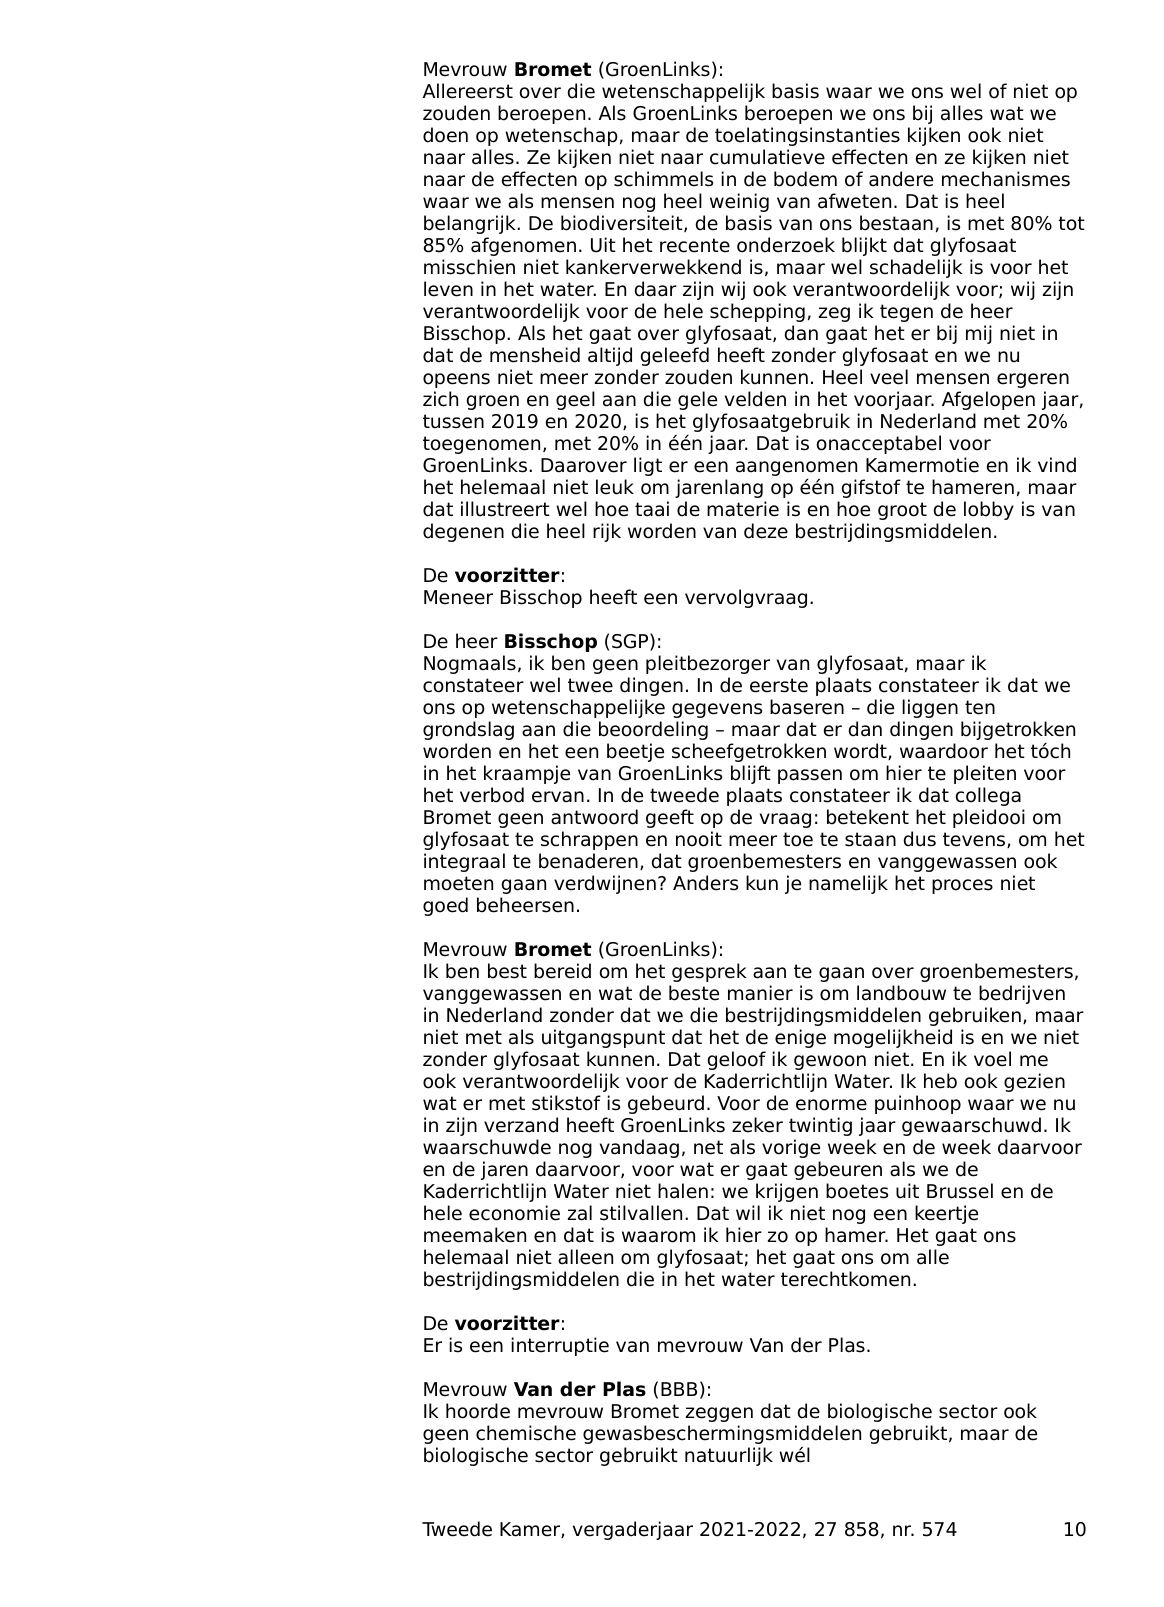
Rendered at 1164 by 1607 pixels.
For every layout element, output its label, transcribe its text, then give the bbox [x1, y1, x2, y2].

text Mevrouw Bromet (GroenLinks): [422, 939, 1087, 961]
text Mevrouw Bromet (GroenLinks): [422, 59, 1087, 81]
text Allereerst over die wetenschappelijk basis waar we ons wel of niet op zouden beroepen. Als GroenLinks beroepen we ons bij alles wat we doen op wetenschap, maar de toelatingsinstanties kijken ook niet naar alles. Ze kijken niet naar cumulatieve effecten en ze kijken niet naar de effecten op schimmels in de bodem of andere mechanismes waar we als mensen nog heel weinig van afweten. Dat is heel belangrijk. De biodiversiteit, de basis van ons bestaan, is met 80% tot 85% afgenomen. Uit het recente onderzoek blijkt dat glyfosaat misschien niet kankerverwekkend is, maar wel schadelijk is voor het leven in het water. En daar zijn wij ook verantwoordelijk voor; wij zijn verantwoordelijk voor de hele schepping, zeg ik tegen de heer Bisschop. Als het gaat over glyfosaat, dan gaat het er bij mij niet in dat de mensheid altijd geleefd heeft zonder glyfosaat en we nu opeens niet meer zonder zouden kunnen. Heel veel mensen ergeren zich groen en geel aan die gele velden in het voorjaar. Afgelopen jaar, tussen 2019 en 2020, is het glyfosaatgebruik in Nederland met 20% toegenomen, met 20% in één jaar. Dat is onacceptabel voor GroenLinks. Daarover ligt er een aangenomen Kamermotie en ik vind het helemaal niet leuk om jarenlang op één gifstof te hameren, maar dat illustreert wel hoe taai de materie is en hoe groot de lobby is van degenen die heel rijk worden van deze bestrijdingsmiddelen. [422, 81, 1087, 543]
text Mevrouw Van der Plas (BBB): [422, 1379, 1087, 1401]
text De voorzitter: [422, 565, 1087, 587]
text De voorzitter: [422, 1313, 1087, 1335]
text Ik hoorde mevrouw Bromet zeggen dat de biologische sector ook geen chemische gewasbeschermingsmiddelen gebruikt, maar de biologische sector gebruikt natuurlijk wél [422, 1401, 1087, 1467]
text Ik ben best bereid om het gesprek aan te gaan over groenbemesters, vanggewassen en wat de beste manier is om landbouw te bedrijven in Nederland zonder dat we die bestrijdingsmiddelen gebruiken, maar niet met als uitgangspunt dat het de enige mogelijkheid is en we niet zonder glyfosaat kunnen. Dat geloof ik gewoon niet. En ik voel me ook verantwoordelijk voor de Kaderrichtlijn Water. Ik heb ook gezien wat er met stikstof is gebeurd. Voor de enorme puinhoop waar we nu in zijn verzand heeft GroenLinks zeker twintig jaar gewaarschuwd. Ik waarschuwde nog vandaag, net als vorige week en de week daarvoor en de jaren daarvoor, voor wat er gaat gebeuren als we de Kaderrichtlijn Water niet halen: we krijgen boetes uit Brussel en de hele economie zal stilvallen. Dat wil ik niet nog een keertje meemaken en dat is waarom ik hier zo op hamer. Het gaat ons helemaal niet alleen om glyfosaat; het gaat ons om alle bestrijdingsmiddelen die in het water terechtkomen. [422, 961, 1087, 1291]
text De heer Bisschop (SGP): [422, 631, 1087, 653]
text Nogmaals, ik ben geen pleitbezorger van glyfosaat, maar ik constateer wel twee dingen. In de eerste plaats constateer ik dat we ons op wetenschappelijke gegevens baseren – die liggen ten grondslag aan die beoordeling – maar dat er dan dingen bijgetrokken worden en het een beetje scheefgetrokken wordt, waardoor het tóch in het kraampje van GroenLinks blijft passen om hier te pleiten voor het verbod ervan. In de tweede plaats constateer ik dat collega Bromet geen antwoord geeft op de vraag: betekent het pleidooi om glyfosaat te schrappen en nooit meer toe te staan dus tevens, om het integraal te benaderen, dat groenbemesters en vanggewassen ook moeten gaan verdwijnen? Anders kun je namelijk het proces niet goed beheersen. [422, 653, 1087, 917]
text Er is een interruptie van mevrouw Van der Plas. [422, 1335, 1087, 1357]
text Meneer Bisschop heeft een vervolgvraag. [422, 587, 1087, 609]
